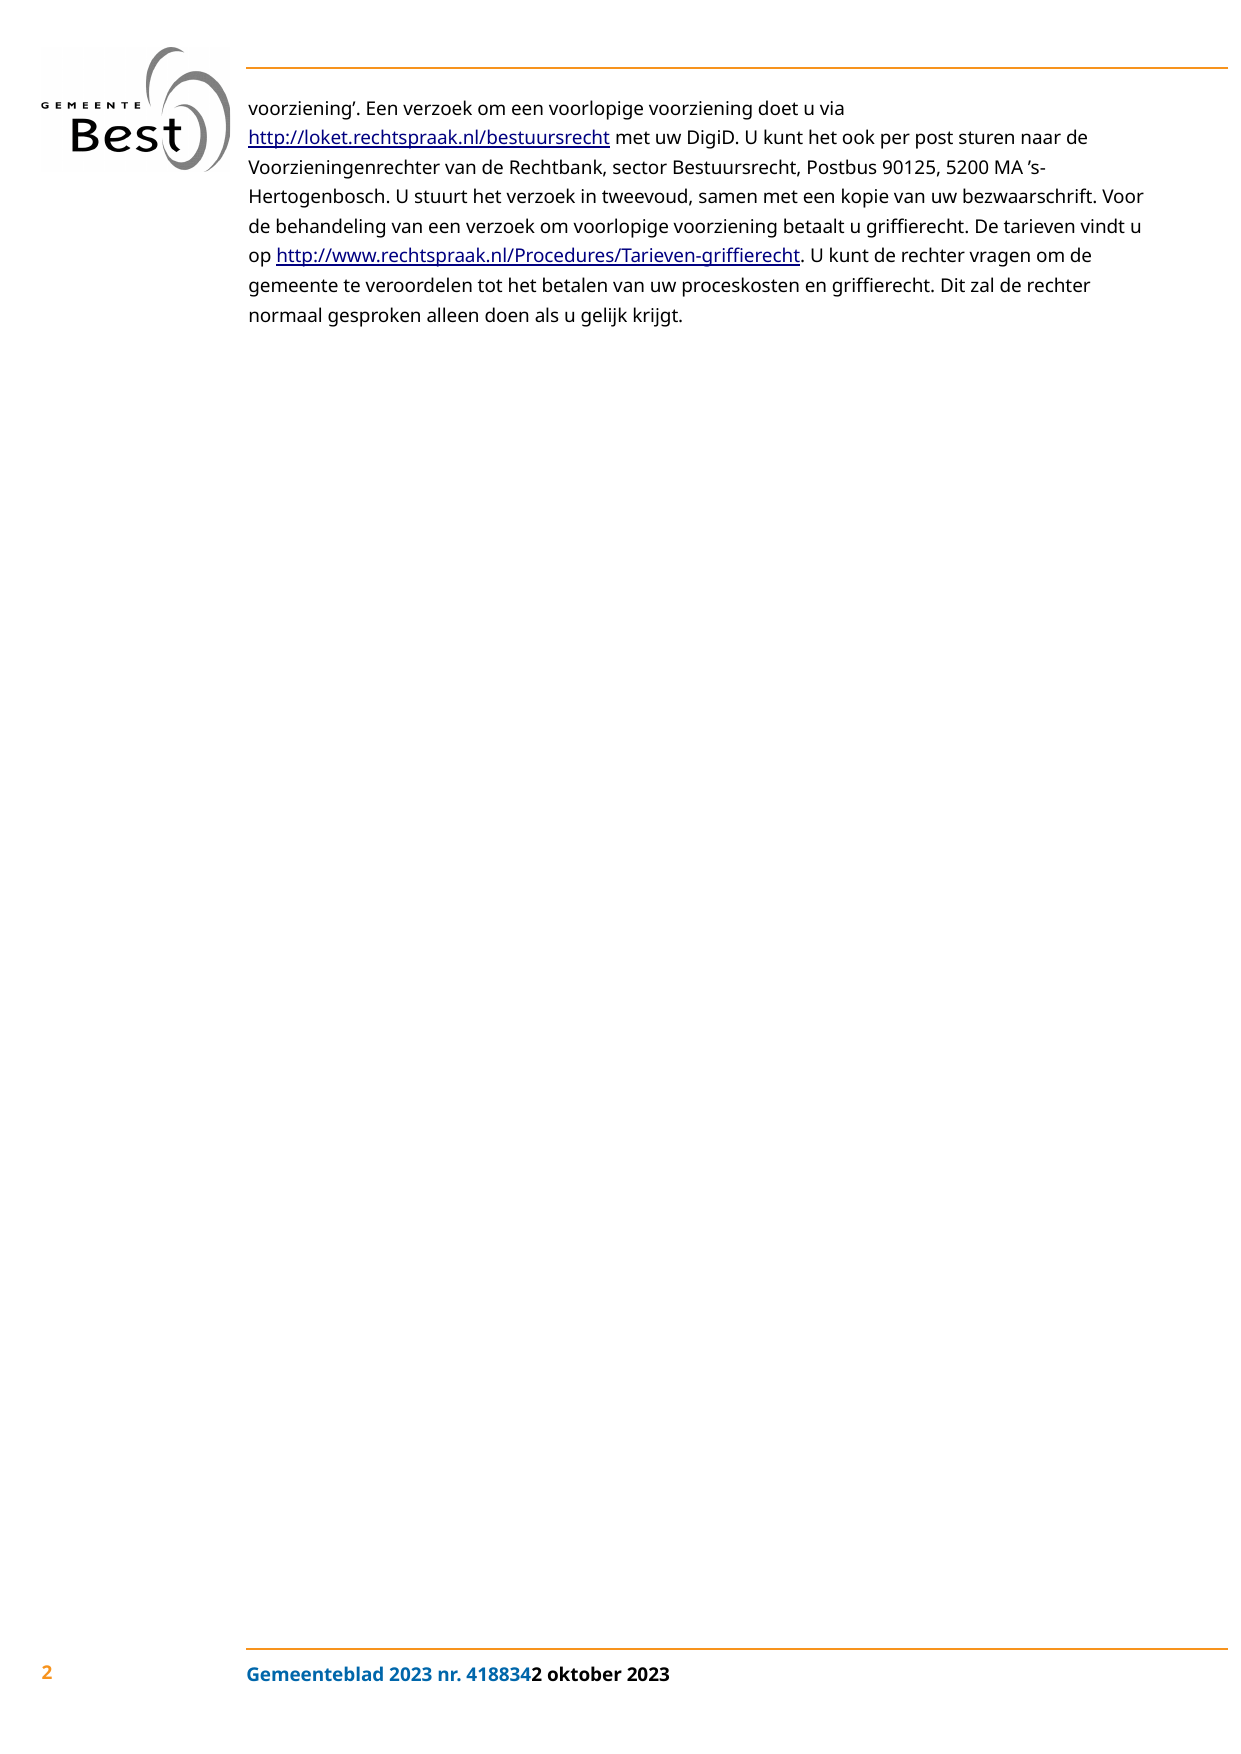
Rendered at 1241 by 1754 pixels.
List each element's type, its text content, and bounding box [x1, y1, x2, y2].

picture [41, 47, 231, 172]
text voorziening’. Een verzoek om een voorlopige voorziening doet u via http://loket.rechtspraak.nl/bestuursrecht met uw DigiD. U kunt het ook per post sturen naar de Voorzieningenrechter van de Rechtbank, sector Bestuursrecht, Postbus 90125, 5200 MA ’s-Hertogenbosch. U stuurt het verzoek in tweevoud, samen met een kopie van uw bezwaarschrift. Voor de behandeling van een verzoek om voorlopige voorziening betaalt u griffierecht. De tarieven vindt u op http://www.rechtspraak.nl/Procedures/Tarieven-griffierecht. U kunt de rechter vragen om de gemeente te veroordelen tot het betalen van uw proceskosten en griffierecht. Dit zal de rechter normaal gesproken alleen doen als u gelijk krijgt. [248, 95, 1152, 328]
